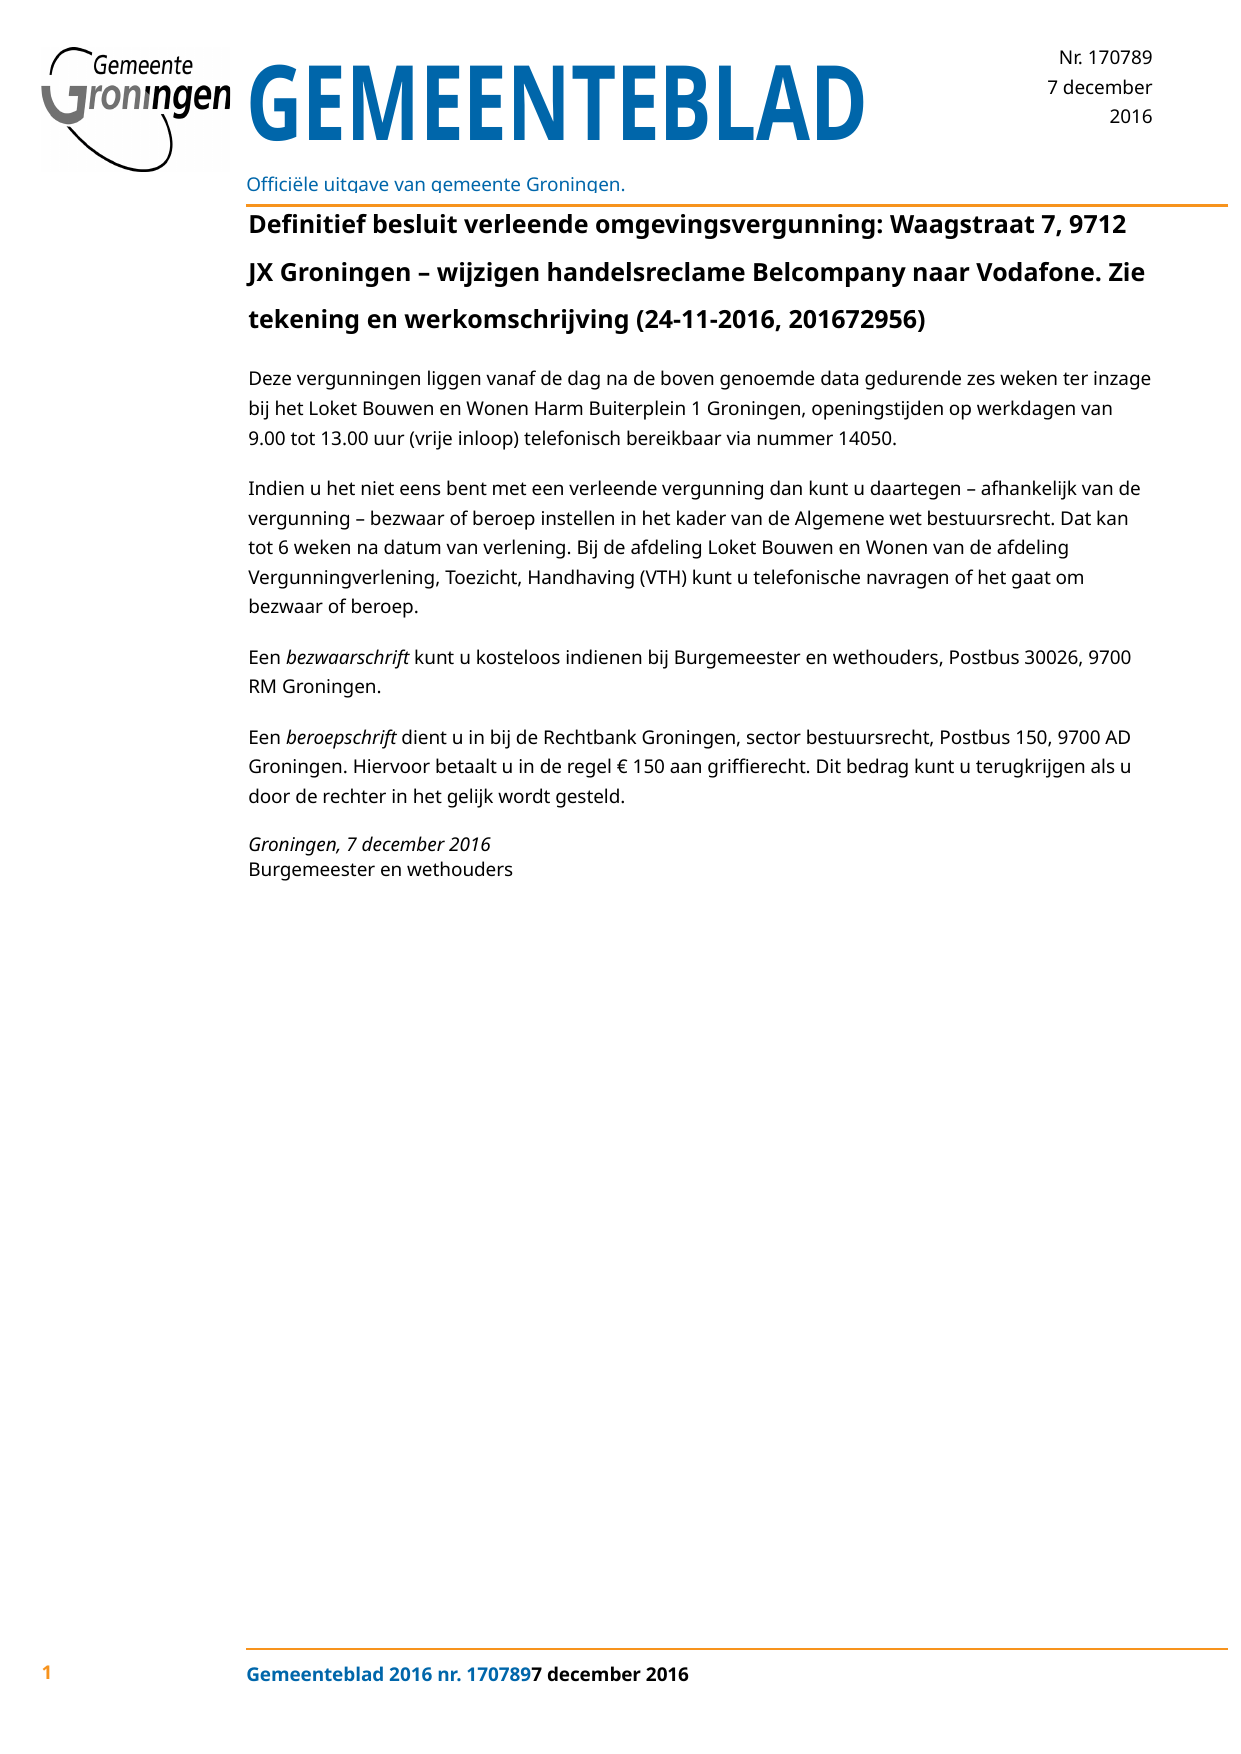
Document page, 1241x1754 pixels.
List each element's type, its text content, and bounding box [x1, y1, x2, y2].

text Definitief besluit verleende omgevingsvergunning: Waagstraat 7, 9712 JX Groningen – wijzigen handelsreclame Belcompany naar Vodafone. Zie tekening en werkomschrijving (24-11-2016, 201672956) [248, 207, 1152, 336]
text Groningen, 7 december 2016 [248, 831, 1152, 857]
text Burgemeester en wethouders [248, 857, 1152, 882]
text Indien u het niet eens bent met een verleende vergunning dan kunt u daartegen – afhankelijk van de vergunning – bezwaar of beroep instellen in het kader van de Algemene wet bestuursrecht. Dat kan tot 6 weken na datum van verlening. Bij de afdeling Loket Bouwen en Wonen van de afdeling Vergunningverlening, Toezicht, Handhaving (VTH) kunt u telefonische navragen of het gaat om bezwaar of beroep. [248, 475, 1152, 619]
picture [41, 47, 231, 172]
text Een bezwaarschrift kunt u kosteloos indienen bij Burgemeester en wethouders, Postbus 30026, 9700 RM Groningen. [248, 644, 1152, 699]
text Deze vergunningen liggen vanaf de dag na de boven genoemde data gedurende zes weken ter inzage bij het Loket Bouwen en Wonen Harm Buiterplein 1 Groningen, openingstijden op werkdagen van 9.00 tot 13.00 uur (vrije inloop) telefonisch bereikbaar via nummer 14050. [248, 366, 1152, 450]
text Een beroepschrift dient u in bij de Rechtbank Groningen, sector bestuursrecht, Postbus 150, 9700 AD Groningen. Hiervoor betaalt u in de regel € 150 aan griffierecht. Dit bedrag kunt u terugkrijgen als u door de rechter in het gelijk wordt gesteld. [248, 724, 1152, 809]
